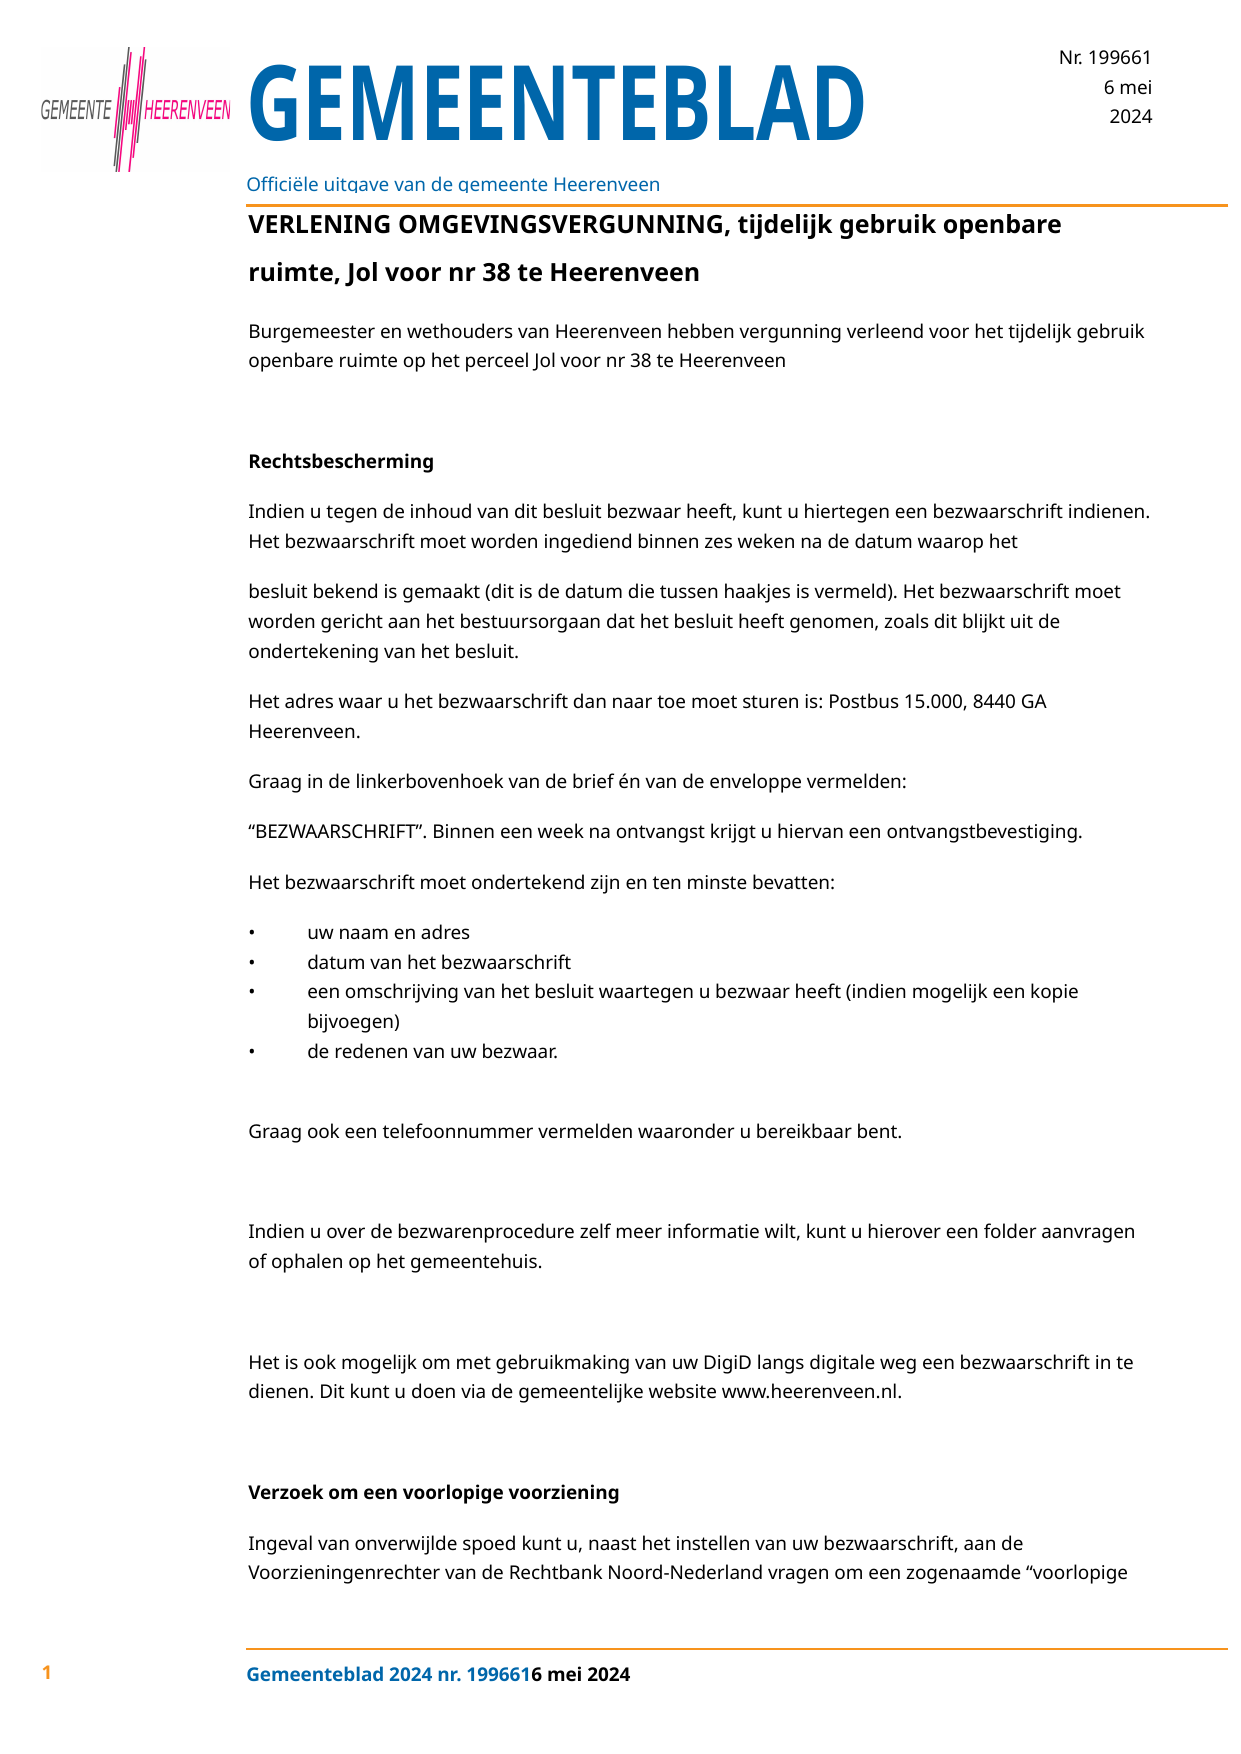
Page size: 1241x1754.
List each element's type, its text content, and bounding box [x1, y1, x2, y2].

list uw naam en adres [248, 919, 1152, 945]
list een omschrijving van het besluit waartegen u bezwaar heeft (indien mogelijk een kopie bijvoegen) [248, 979, 1152, 1034]
text Het is ook mogelijk om met gebruikmaking van uw DigiD langs digitale weg een bezwaarschrift in te dienen. Dit kunt u doen via de gemeentelijke website www.heerenveen.nl. [248, 1349, 1152, 1404]
text “BEZWAARSCHRIFT”. Binnen een week na ontvangst krijgt u hiervan een ontvangstbevestiging. [248, 819, 1152, 844]
text Verzoek om een voorlopige voorziening [248, 1479, 1152, 1505]
text Het bezwaarschrift moet ondertekend zijn en ten minste bevatten: [248, 869, 1152, 895]
text Burgemeester en wethouders van Heerenveen hebben vergunning verleend voor het tijdelijk gebruik openbare ruimte op het perceel Jol voor nr 38 te Heerenveen [248, 318, 1152, 373]
text Graag in de linkerbovenhoek van de brief én van de enveloppe vermelden: [248, 768, 1152, 794]
text Ingeval van onverwijlde spoed kunt u, naast het instellen van uw bezwaarschrift, aan de Voorzieningenrechter van de Rechtbank Noord-Nederland vragen om een zogenaamde “voorlopige [248, 1530, 1152, 1585]
text Rechtsbescherming [248, 448, 1152, 474]
text Indien u over de bezwarenprocedure zelf meer informatie wilt, kunt u hierover een folder aanvragen of ophalen op het gemeentehuis. [248, 1219, 1152, 1274]
picture [41, 47, 231, 172]
text besluit bekend is gemaakt (dit is de datum die tussen haakjes is vermeld). Het bezwaarschrift moet worden gericht aan het bestuursorgaan dat het besluit heeft genomen, zoals dit blijkt uit de ondertekening van het besluit. [248, 579, 1152, 664]
list datum van het bezwaarschrift [248, 949, 1152, 975]
list de redenen van uw bezwaar. [248, 1038, 1152, 1064]
text Indien u tegen de inhoud van dit besluit bezwaar heeft, kunt u hiertegen een bezwaarschrift indienen. Het bezwaarschrift moet worden ingediend binnen zes weken na de datum waarop het [248, 499, 1152, 554]
text Graag ook een telefoonnummer vermelden waaronder u bereikbaar bent. [248, 1118, 1152, 1144]
text VERLENING OMGEVINGSVERGUNNING, tijdelijk gebruik openbare ruimte, Jol voor nr 38 te Heerenveen [248, 207, 1152, 288]
text Het adres waar u het bezwaarschrift dan naar toe moet sturen is: Postbus 15.000, 8440 GA Heerenveen. [248, 688, 1152, 744]
